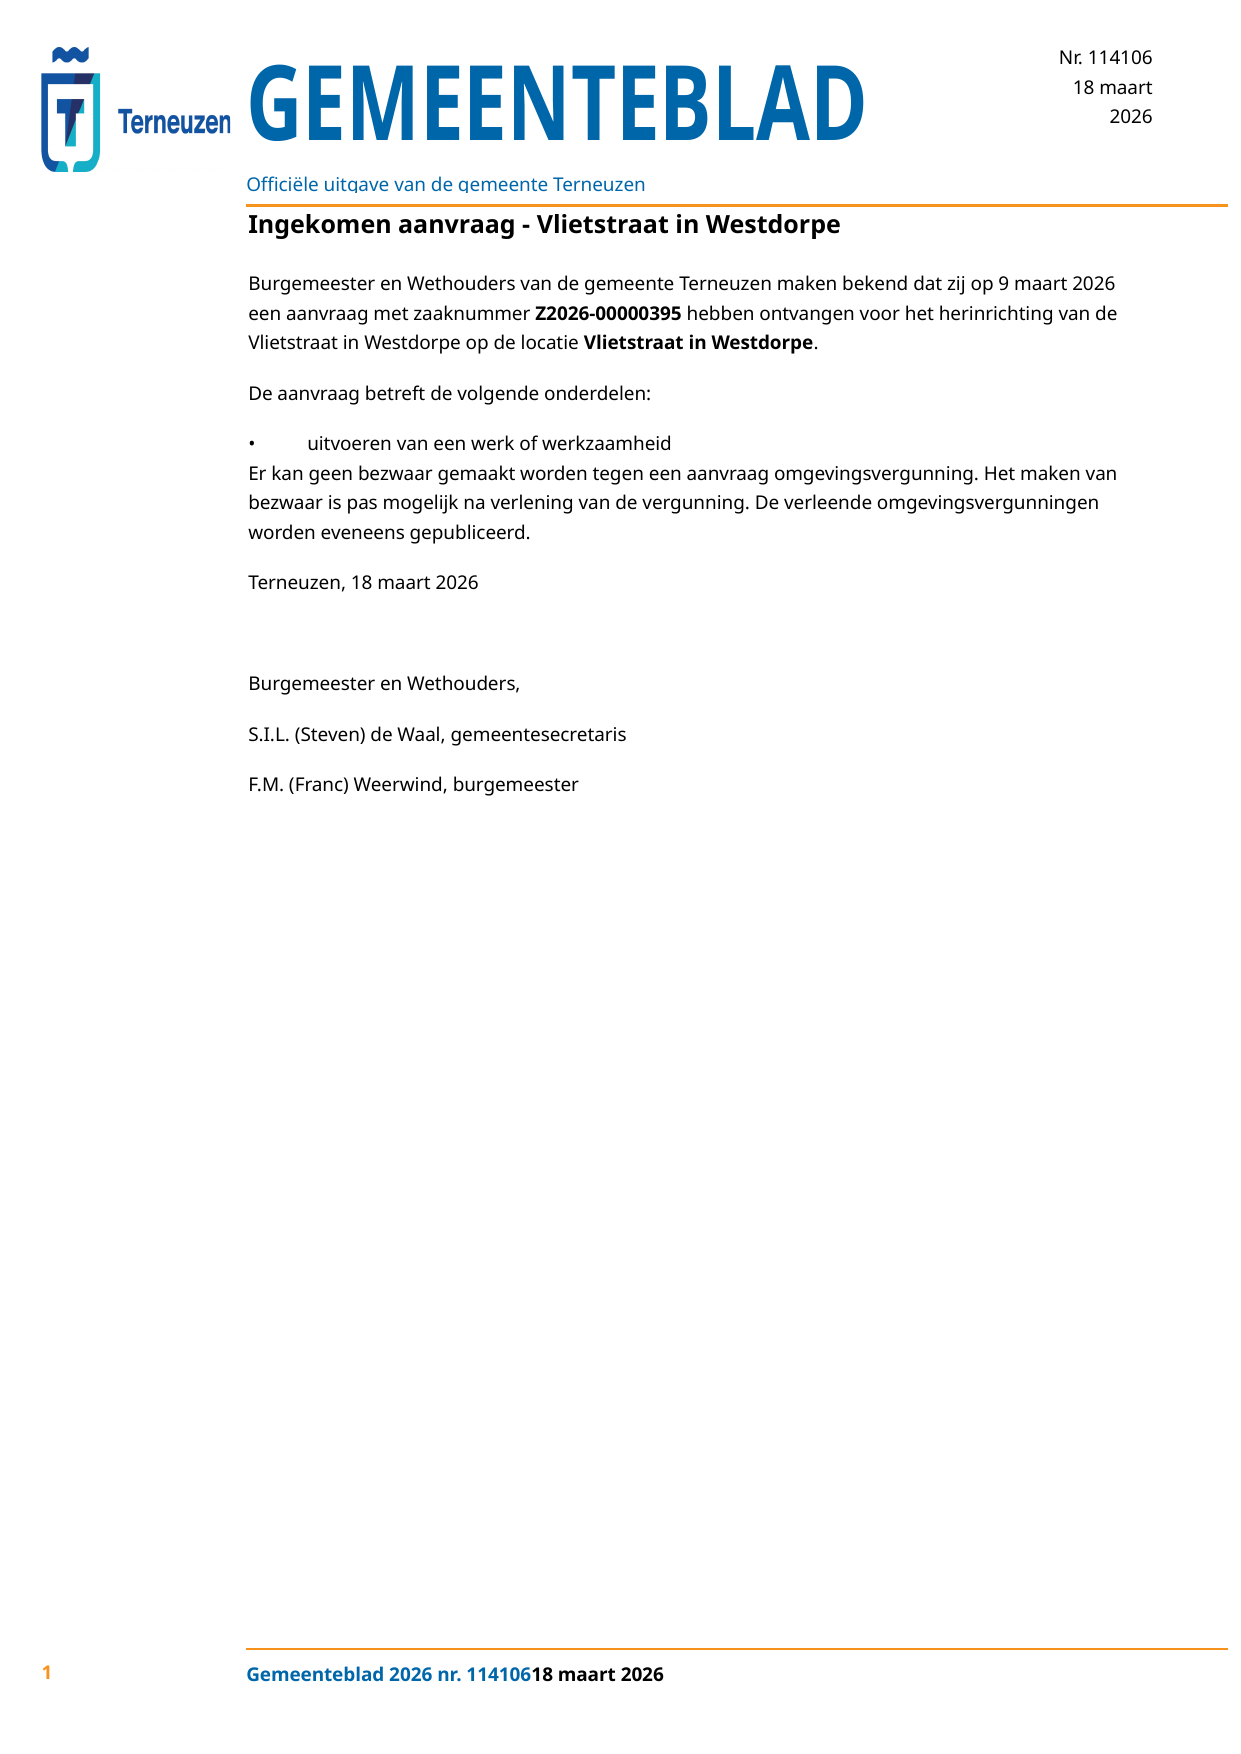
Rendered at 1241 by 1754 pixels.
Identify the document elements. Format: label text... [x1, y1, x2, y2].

picture [41, 47, 231, 172]
text Burgemeester en Wethouders, [248, 670, 1152, 696]
text Burgemeester en Wethouders van de gemeente Terneuzen maken bekend dat zij op 9 maart 2026 een aanvraag met zaaknummer Z2026-00000395 hebben ontvangen voor het herinrichting van de Vlietstraat in Westdorpe op de locatie Vlietstraat in Westdorpe. [248, 270, 1152, 355]
text Er kan geen bezwaar gemaakt worden tegen een aanvraag omgevingsvergunning. Het maken van bezwaar is pas mogelijk na verlening van de vergunning. De verleende omgevingsvergunningen worden eveneens gepubliceerd. [248, 460, 1152, 545]
text Ingekomen aanvraag - Vlietstraat in Westdorpe [248, 207, 1152, 241]
text F.M. (Franc) Weerwind, burgemeester [248, 771, 1152, 797]
text Terneuzen, 18 maart 2026 [248, 569, 1152, 595]
text S.I.L. (Steven) de Waal, gemeentesecretaris [248, 721, 1152, 746]
text De aanvraag betreft de volgende onderdelen: [248, 380, 1152, 406]
list uitvoeren van een werk of werkzaamheid [248, 430, 1152, 456]
